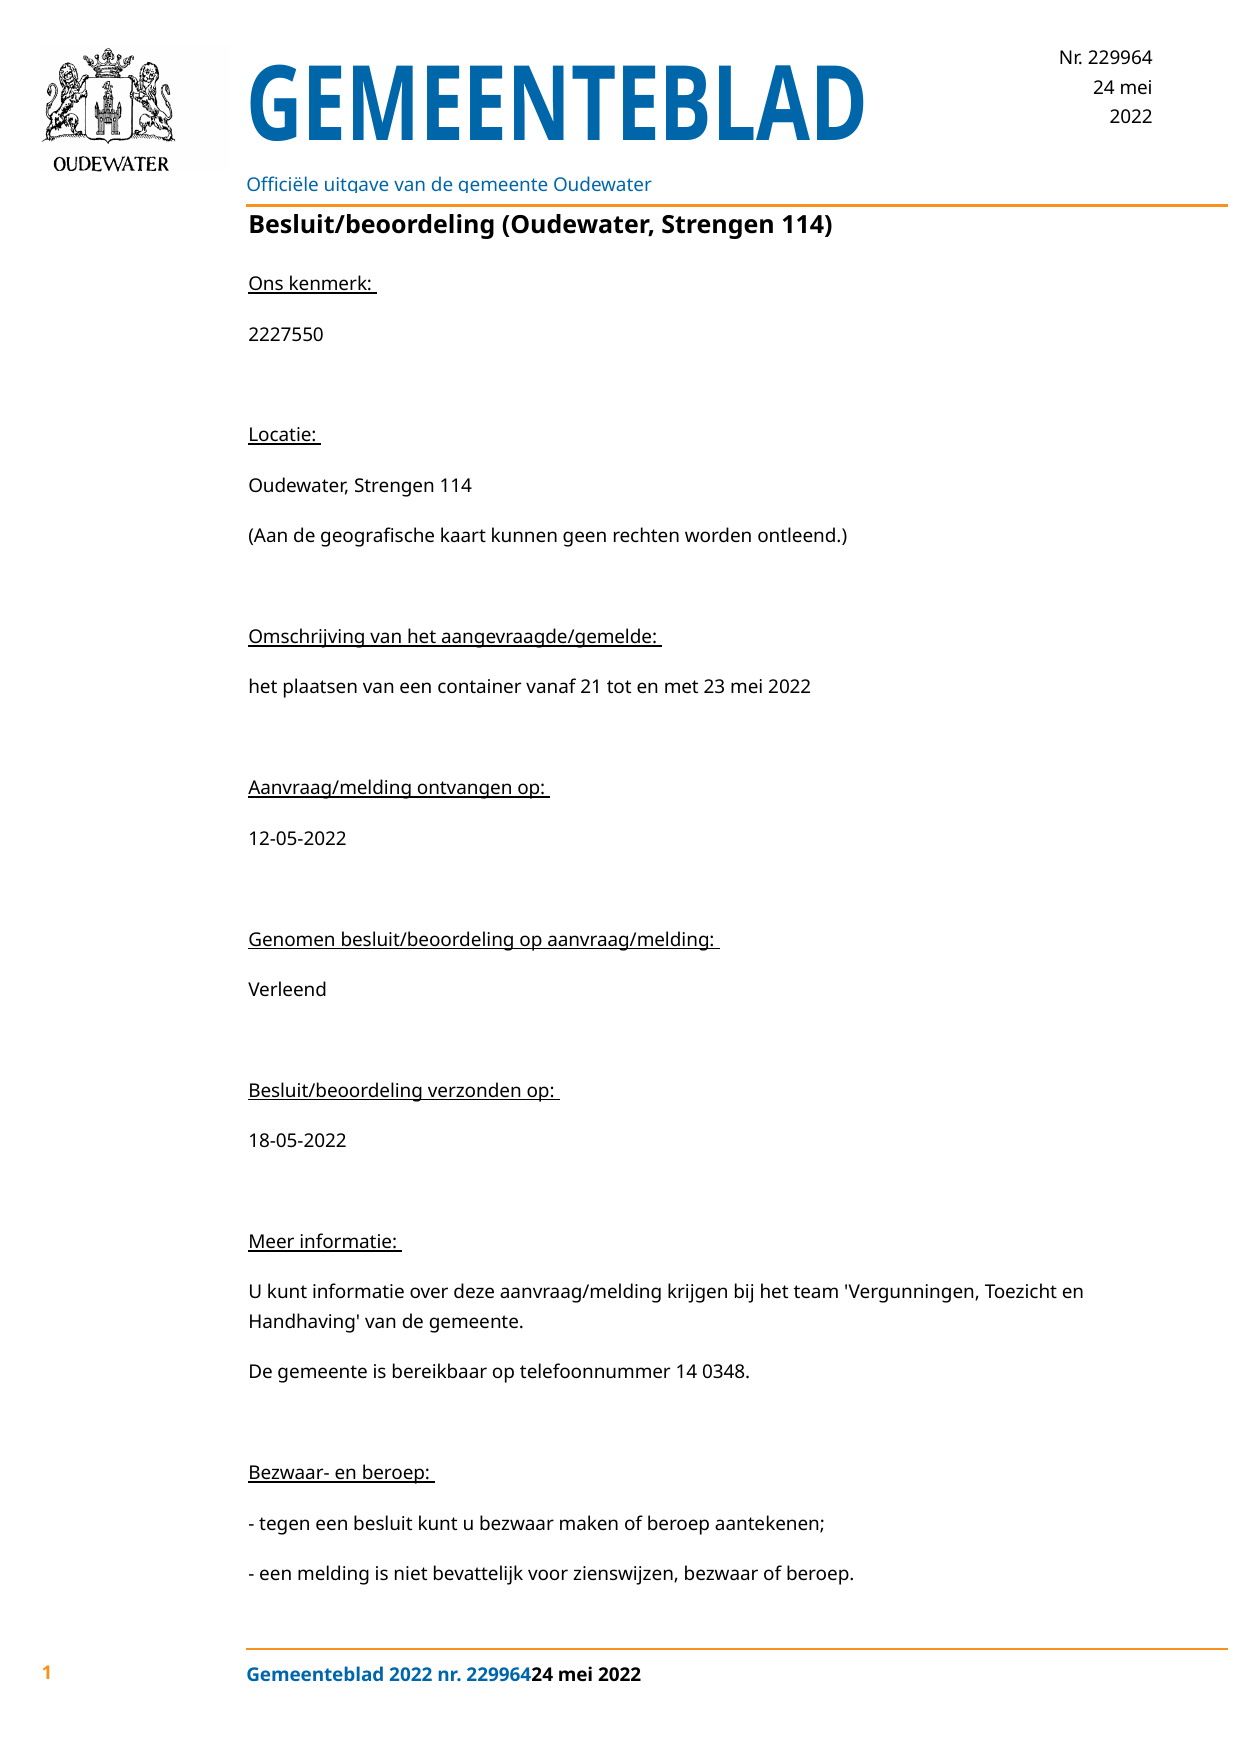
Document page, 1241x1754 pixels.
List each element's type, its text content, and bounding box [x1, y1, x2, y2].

text Bezwaar- en beroep: [248, 1459, 1152, 1485]
text 12-05-2022 [248, 825, 1152, 851]
text 18-05-2022 [248, 1127, 1152, 1153]
text (Aan de geografische kaart kunnen geen rechten worden ontleend.) [248, 522, 1152, 548]
text het plaatsen van een container vanaf 21 tot en met 23 mei 2022 [248, 674, 1152, 699]
text Meer informatie: [248, 1228, 1152, 1254]
text Omschrijving van het aangevraagde/gemelde: [248, 623, 1152, 649]
text Besluit/beoordeling (Oudewater, Strengen 114) [248, 207, 1152, 241]
text De gemeente is bereikbaar op telefoonnummer 14 0348. [248, 1359, 1152, 1384]
text - een melding is niet bevattelijk voor zienswijzen, bezwaar of beroep. [248, 1560, 1152, 1586]
text Locatie: [248, 422, 1152, 447]
text Aanvraag/melding ontvangen op: [248, 774, 1152, 800]
text Ons kenmerk: [248, 270, 1152, 296]
text U kunt informatie over deze aanvraag/melding krijgen bij het team 'Vergunningen, Toezicht en Handhaving' van de gemeente. [248, 1279, 1152, 1334]
text Besluit/beoordeling verzonden op: [248, 1077, 1152, 1103]
text Genomen besluit/beoordeling op aanvraag/melding: [248, 926, 1152, 951]
text - tegen een besluit kunt u bezwaar maken of beroep aantekenen; [248, 1510, 1152, 1536]
text Oudewater, Strengen 114 [248, 472, 1152, 498]
text Verleend [248, 976, 1152, 1002]
picture [41, 47, 231, 172]
text 2227550 [248, 321, 1152, 346]
